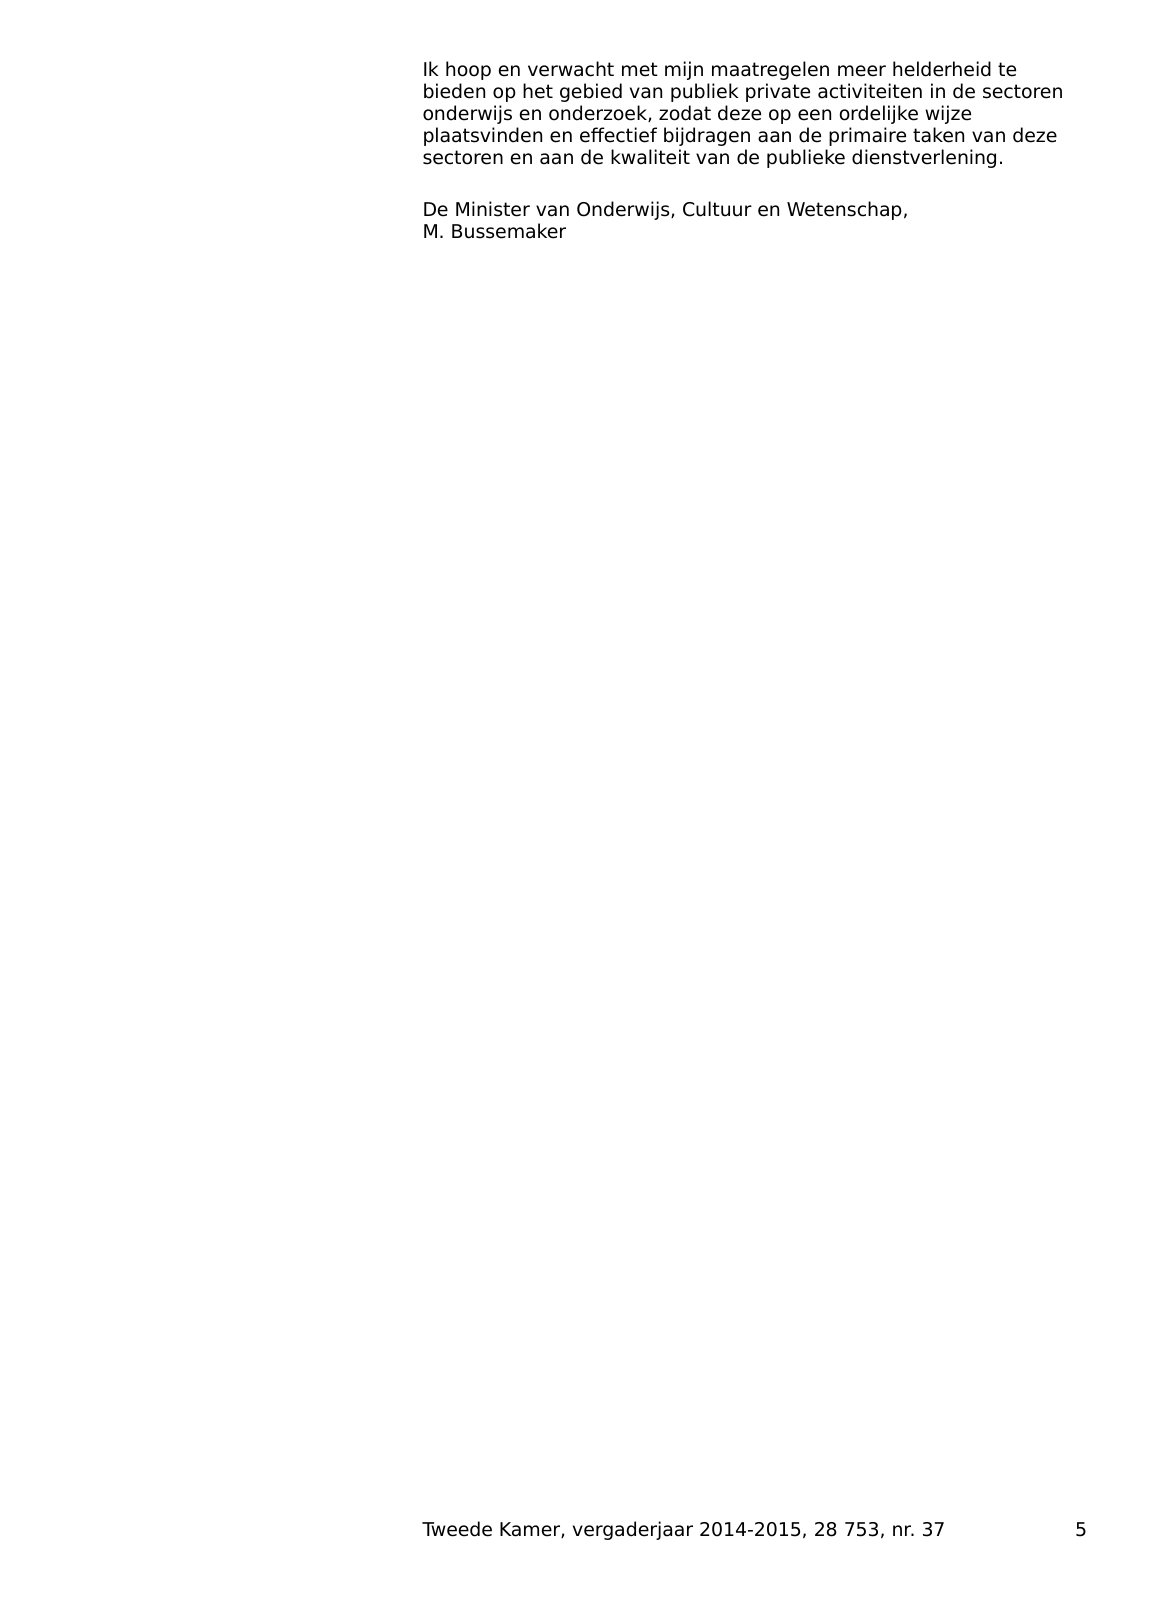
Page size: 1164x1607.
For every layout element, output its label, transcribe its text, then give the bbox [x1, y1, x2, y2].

text Ik hoop en verwacht met mijn maatregelen meer helderheid te bieden op het gebied van publiek private activiteiten in de sectoren onderwijs en onderzoek, zodat deze op een ordelijke wijze plaatsvinden en effectief bijdragen aan de primaire taken van deze sectoren en aan de kwaliteit van de publieke dienstverlening. [422, 59, 1087, 169]
text De Minister van Onderwijs, Cultuur en Wetenschap, M. Bussemaker [422, 199, 1087, 243]
